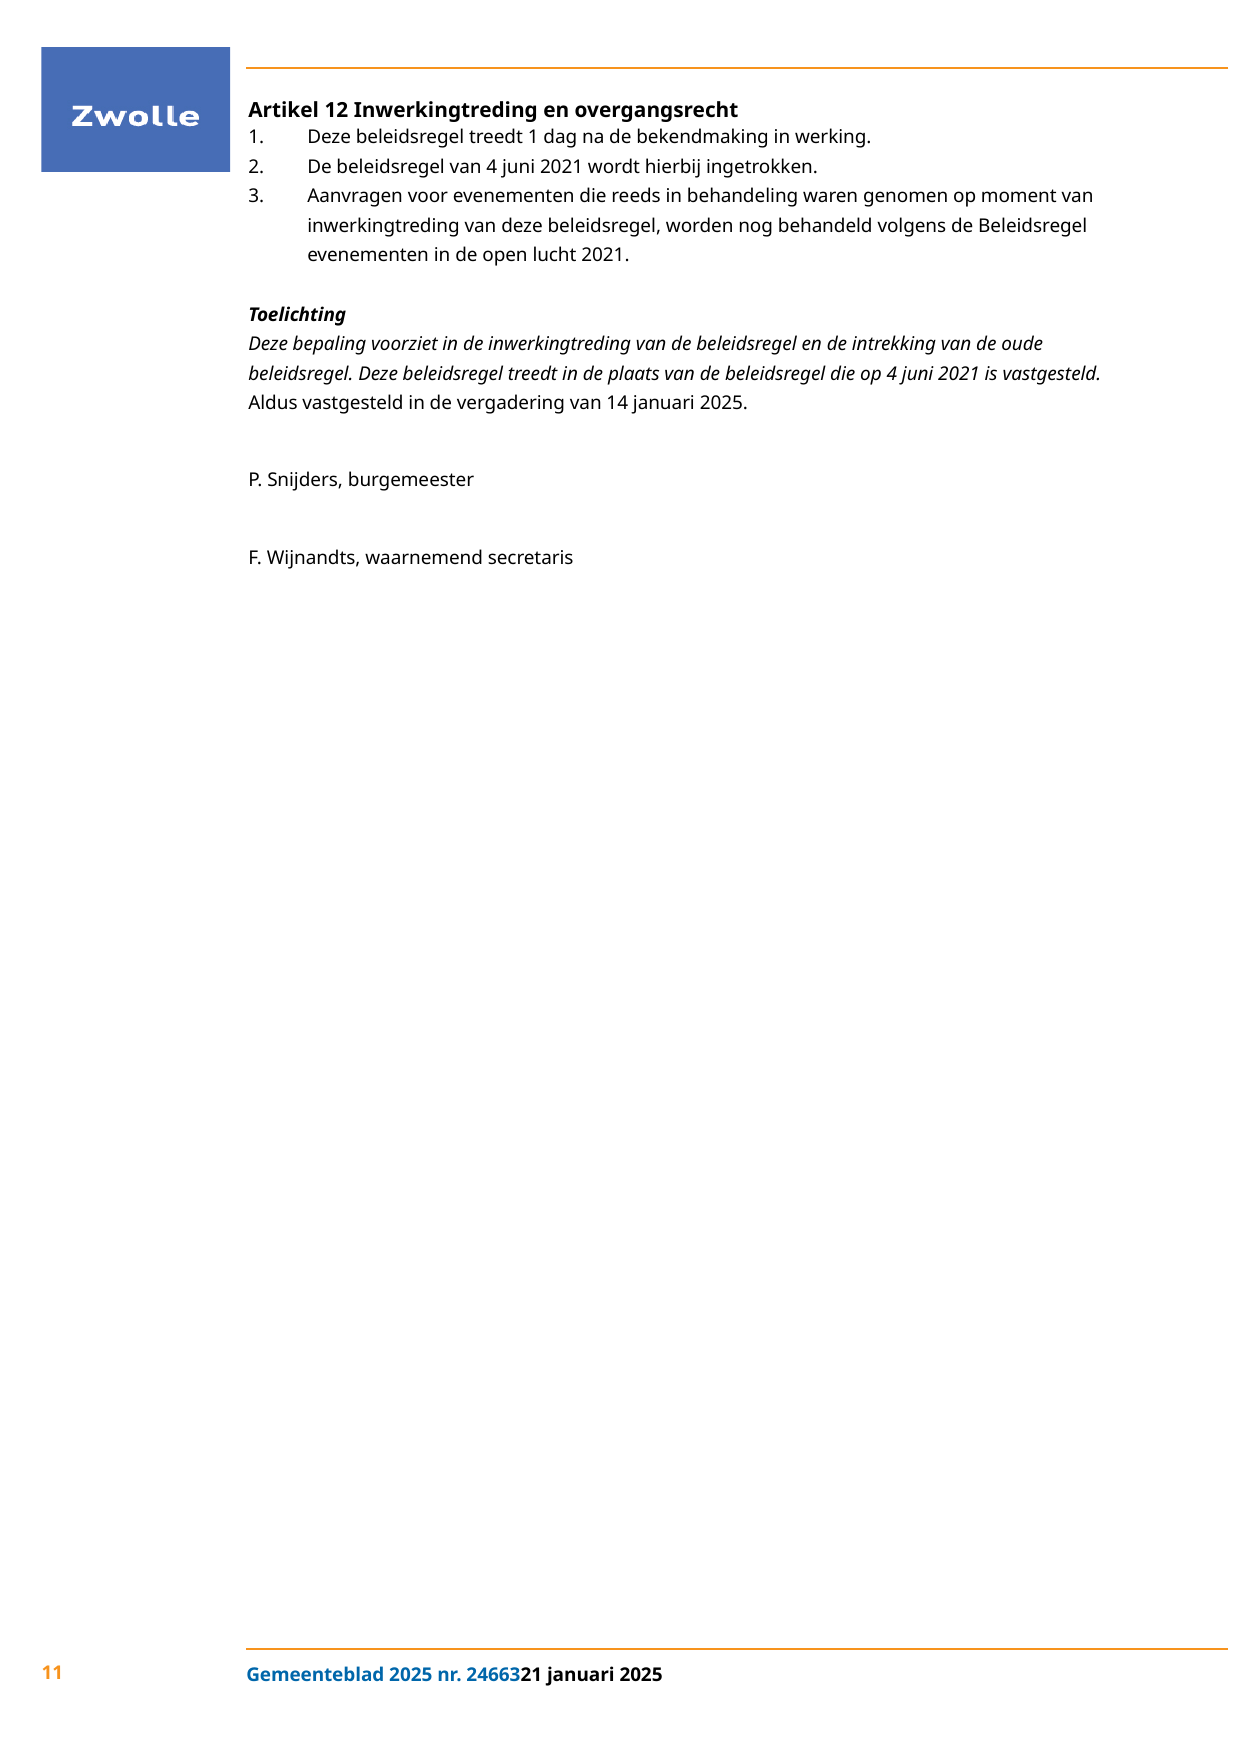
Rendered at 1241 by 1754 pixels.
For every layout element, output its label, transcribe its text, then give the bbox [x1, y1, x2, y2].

list Aanvragen voor evenementen die reeds in behandeling waren genomen op moment van inwerkingtreding van deze beleidsregel, worden nog behandeld volgens de Beleidsregel evenementen in de open lucht 2021. [248, 182, 1152, 267]
text Deze bepaling voorziet in de inwerkingtreding van de beleidsregel en de intrekking van de oude beleidsregel. Deze beleidsregel treedt in de plaats van de beleidsregel die op 4 juni 2021 is vastgesteld. [248, 330, 1152, 386]
list De beleidsregel van 4 juni 2021 wordt hierbij ingetrokken. [248, 153, 1152, 178]
text Aldus vastgesteld in de vergadering van 14 januari 2025. [248, 389, 1152, 415]
text Artikel 12 Inwerkingtreding en overgangsrecht [248, 95, 1152, 123]
text P. Snijders, burgemeester [248, 467, 1152, 492]
text F. Wijnandts, waarnemend secretaris [248, 544, 1152, 569]
text Toelichting [248, 301, 1152, 326]
list Deze beleidsregel treedt 1 dag na de bekendmaking in werking. [248, 123, 1152, 149]
picture [41, 47, 231, 172]
